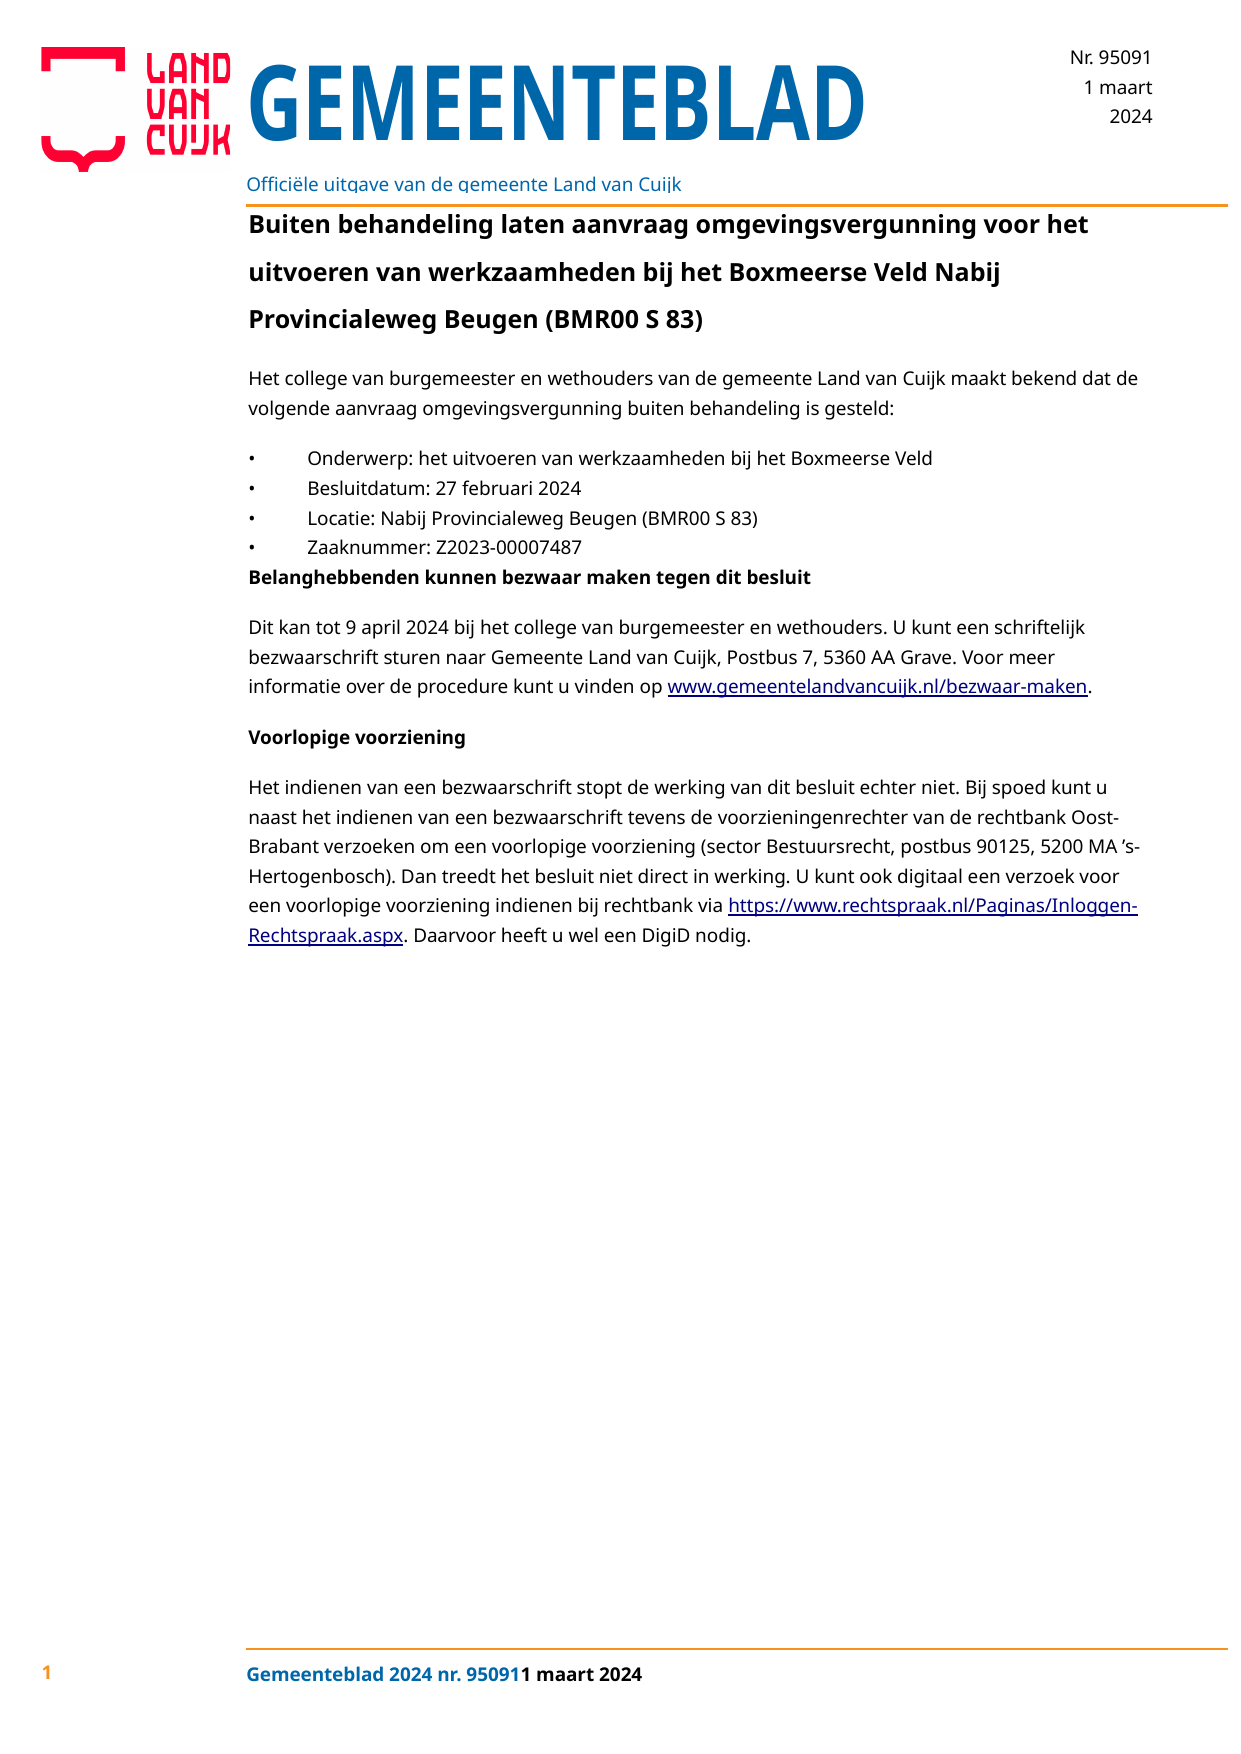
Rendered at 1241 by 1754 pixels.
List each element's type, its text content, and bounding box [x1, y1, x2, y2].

list Locatie: Nabij Provincialeweg Beugen (BMR00 S 83) [248, 505, 1152, 530]
text Buiten behandeling laten aanvraag omgevingsvergunning voor het uitvoeren van werkzaamheden bij het Boxmeerse Veld Nabij Provincialeweg Beugen (BMR00 S 83) [248, 207, 1152, 336]
text Belanghebbenden kunnen bezwaar maken tegen dit besluit [248, 564, 1152, 589]
text Dit kan tot 9 april 2024 bij het college van burgemeester en wethouders. U kunt een schriftelijk bezwaarschrift sturen naar Gemeente Land van Cuijk, Postbus 7, 5360 AA Grave. Voor meer informatie over de procedure kunt u vinden op www.gemeentelandvancuijk.nl/bezwaar-maken. [248, 614, 1152, 699]
text Voorlopige voorziening [248, 724, 1152, 749]
picture [41, 47, 231, 172]
list Besluitdatum: 27 februari 2024 [248, 475, 1152, 501]
list Onderwerp: het uitvoeren van werkzaamheden bij het Boxmeerse Veld [248, 446, 1152, 471]
text Het indienen van een bezwaarschrift stopt de werking van dit besluit echter niet. Bij spoed kunt u naast het indienen van een bezwaarschrift tevens de voorzieningenrechter van de rechtbank Oost-Brabant verzoeken om een voorlopige voorziening (sector Bestuursrecht, postbus 90125, 5200 MA ’s-Hertogenbosch). Dan treedt het besluit niet direct in werking. U kunt ook digitaal een verzoek voor een voorlopige voorziening indienen bij rechtbank via https://www.rechtspraak.nl/Paginas/Inloggen-Rechtspraak.aspx. Daarvoor heeft u wel een DigiD nodig. [248, 774, 1152, 948]
list Zaaknummer: Z2023-00007487 [248, 534, 1152, 560]
text Het college van burgemeester en wethouders van de gemeente Land van Cuijk maakt bekend dat de volgende aanvraag omgevingsvergunning buiten behandeling is gesteld: [248, 366, 1152, 421]
